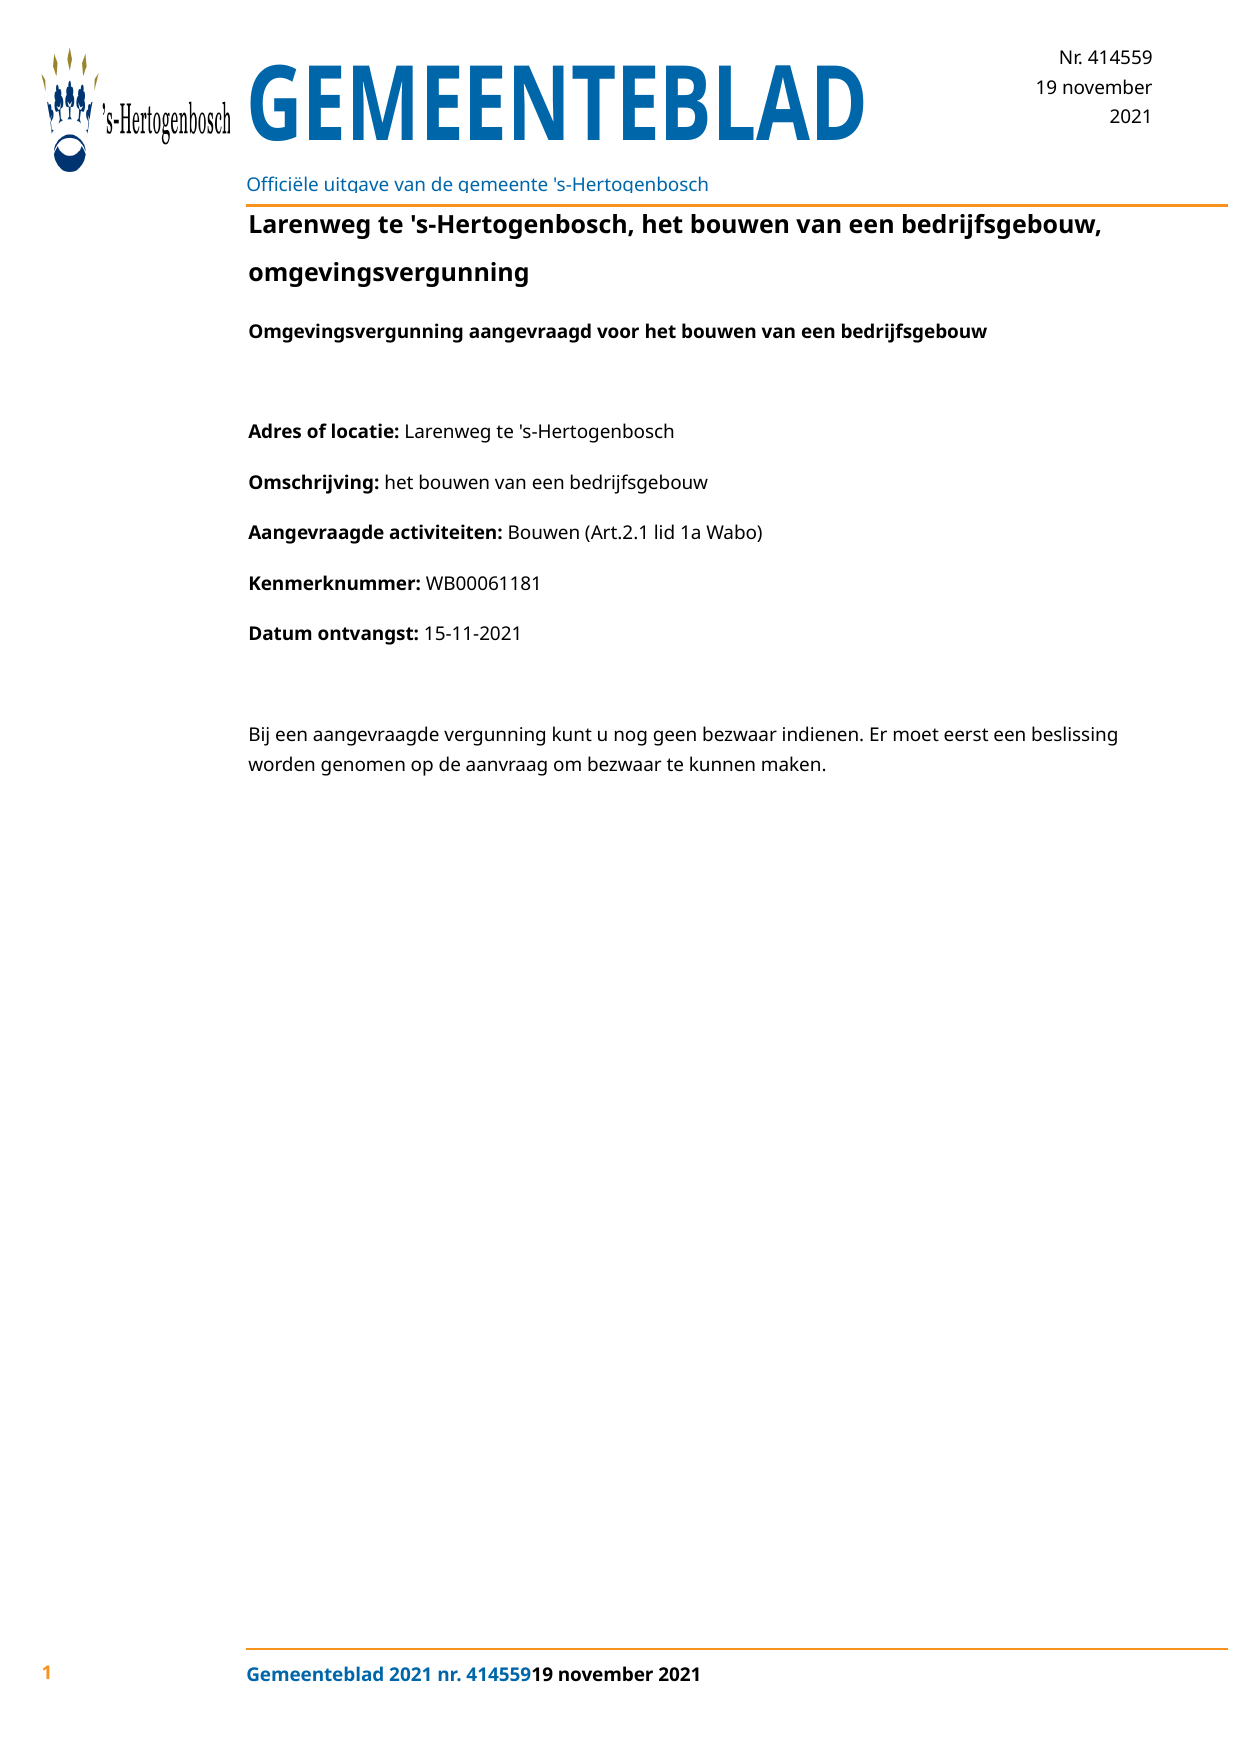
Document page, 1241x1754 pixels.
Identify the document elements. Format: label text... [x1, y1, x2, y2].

text Omschrijving: het bouwen van een bedrijfsgebouw [248, 469, 1152, 495]
text Bij een aangevraagde vergunning kunt u nog geen bezwaar indienen. Er moet eerst een beslissing worden genomen op de aanvraag om bezwaar te kunnen maken. [248, 721, 1152, 777]
picture [41, 47, 231, 172]
text Larenweg te 's-Hertogenbosch, het bouwen van een bedrijfsgebouw, omgevingsvergunning [248, 207, 1152, 288]
text Aangevraagde activiteiten: Bouwen (Art.2.1 lid 1a Wabo) [248, 519, 1152, 545]
text Adres of locatie: Larenweg te 's-Hertogenbosch [248, 419, 1152, 444]
text Omgevingsvergunning aangevraagd voor het bouwen van een bedrijfsgebouw [248, 318, 1152, 344]
text Datum ontvangst: 15-11-2021 [248, 620, 1152, 646]
text Kenmerknummer: WB00061181 [248, 570, 1152, 596]
